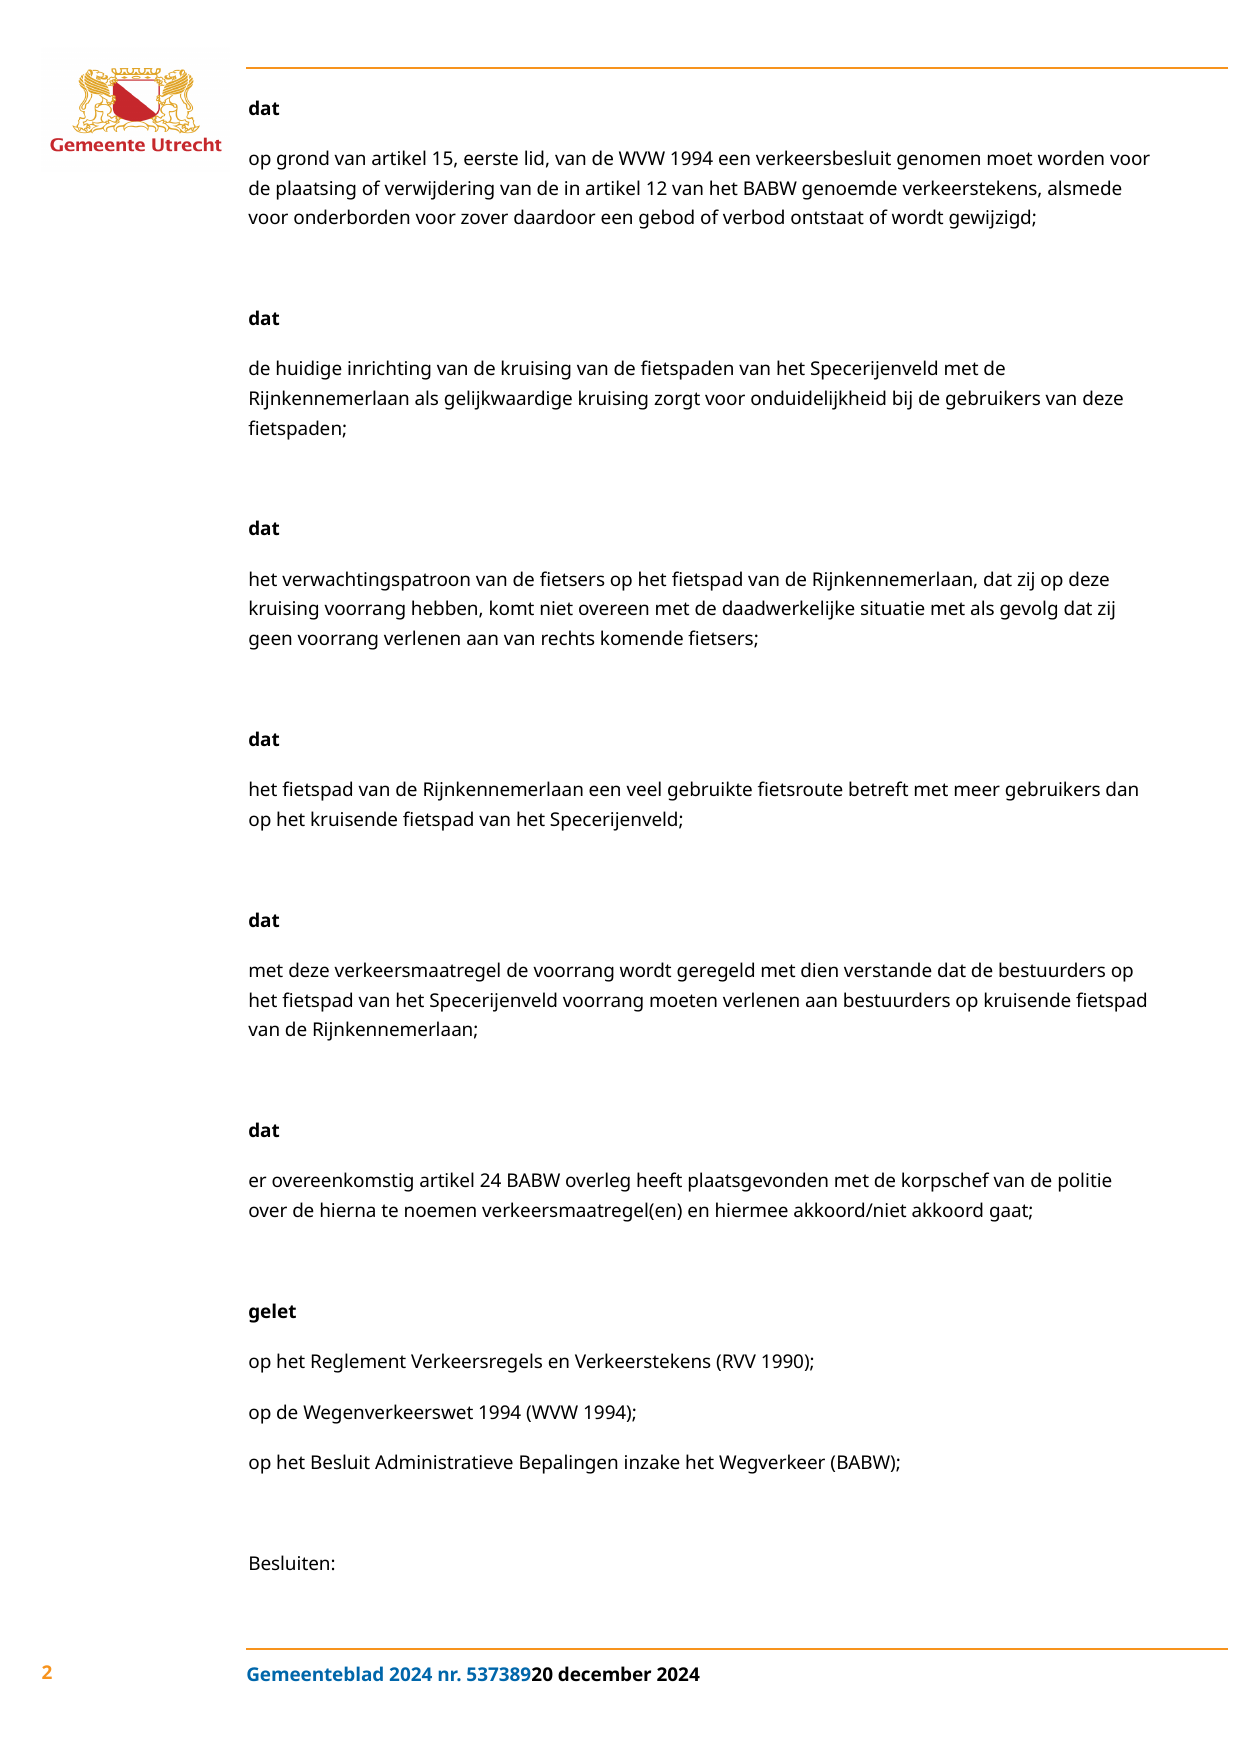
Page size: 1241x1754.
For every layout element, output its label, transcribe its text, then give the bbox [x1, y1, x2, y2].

text dat [248, 516, 1152, 541]
text het fietspad van de Rijnkennemerlaan een veel gebruikte fietsroute betreft met meer gebruikers dan op het kruisende fietspad van het Specerijenveld; [248, 776, 1152, 832]
text dat [248, 1117, 1152, 1143]
text het verwachtingspatroon van de fietsers op het fietspad van de Rijnkennemerlaan, dat zij op deze kruising voorrang hebben, komt niet overeen met de daadwerkelijke situatie met als gevolg dat zij geen voorrang verlenen aan van rechts komende fietsers; [248, 566, 1152, 651]
text dat [248, 95, 1152, 121]
text op het Reglement Verkeersregels en Verkeerstekens (RVV 1990); [248, 1348, 1152, 1374]
text dat [248, 726, 1152, 752]
text dat [248, 907, 1152, 933]
text op de Wegenverkeerswet 1994 (WVW 1994); [248, 1399, 1152, 1425]
text er overeenkomstig artikel 24 BABW overleg heeft plaatsgevonden met de korpschef van de politie over de hierna te noemen verkeersmaatregel(en) en hiermee akkoord/niet akkoord gaat; [248, 1168, 1152, 1223]
text op grond van artikel 15, eerste lid, van de WVW 1994 een verkeersbesluit genomen moet worden voor de plaatsing of verwijdering van de in artikel 12 van het BABW genoemde verkeerstekens, alsmede voor onderborden voor zover daardoor een gebod of verbod ontstaat of wordt gewijzigd; [248, 145, 1152, 230]
text gelet [248, 1298, 1152, 1324]
text met deze verkeersmaatregel de voorrang wordt geregeld met dien verstande dat de bestuurders op het fietspad van het Specerijenveld voorrang moeten verlenen aan bestuurders op kruisende fietspad van de Rijnkennemerlaan; [248, 957, 1152, 1042]
text Besluiten: [248, 1550, 1152, 1576]
text dat [248, 305, 1152, 331]
picture [41, 47, 231, 172]
text de huidige inrichting van de kruising van de fietspaden van het Specerijenveld met de Rijnkennemerlaan als gelijkwaardige kruising zorgt voor onduidelijkheid bij de gebruikers van deze fietspaden; [248, 356, 1152, 441]
text op het Besluit Administratieve Bepalingen inzake het Wegverkeer (BABW); [248, 1449, 1152, 1475]
